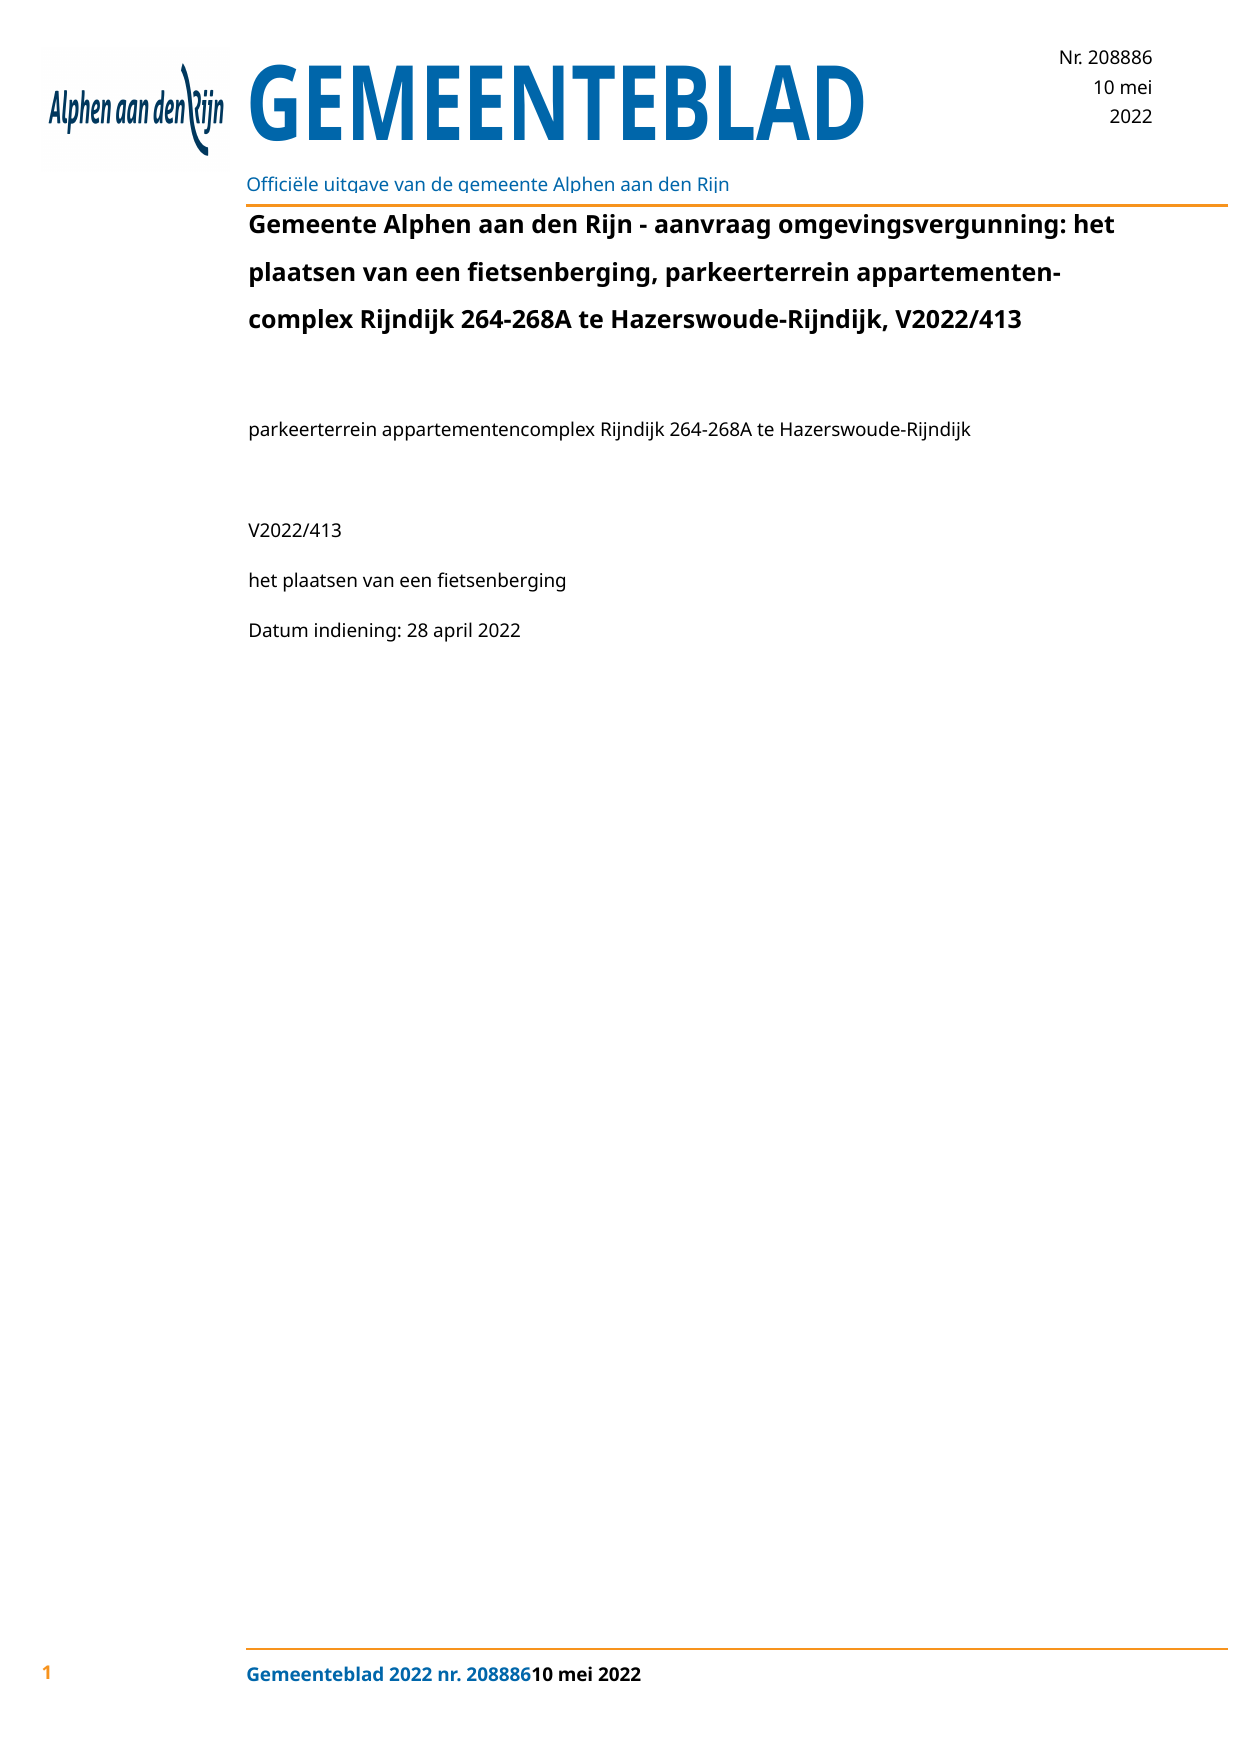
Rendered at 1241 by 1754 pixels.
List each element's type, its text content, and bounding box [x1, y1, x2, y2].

text parkeerterrein appartementencomplex Rijndijk 264-268A te Hazerswoude-Rijndijk [248, 416, 1152, 442]
text Datum indiening: 28 april 2022 [248, 618, 1152, 643]
text Gemeente Alphen aan den Rijn - aanvraag omgevingsvergunning: het plaatsen van een fietsenberging, parkeerterrein appartementen-complex Rijndijk 264-268A te Hazerswoude-Rijndijk, V2022/413 [248, 207, 1152, 336]
text V2022/413 [248, 517, 1152, 542]
text het plaatsen van een fietsenberging [248, 567, 1152, 593]
picture [41, 47, 231, 172]
